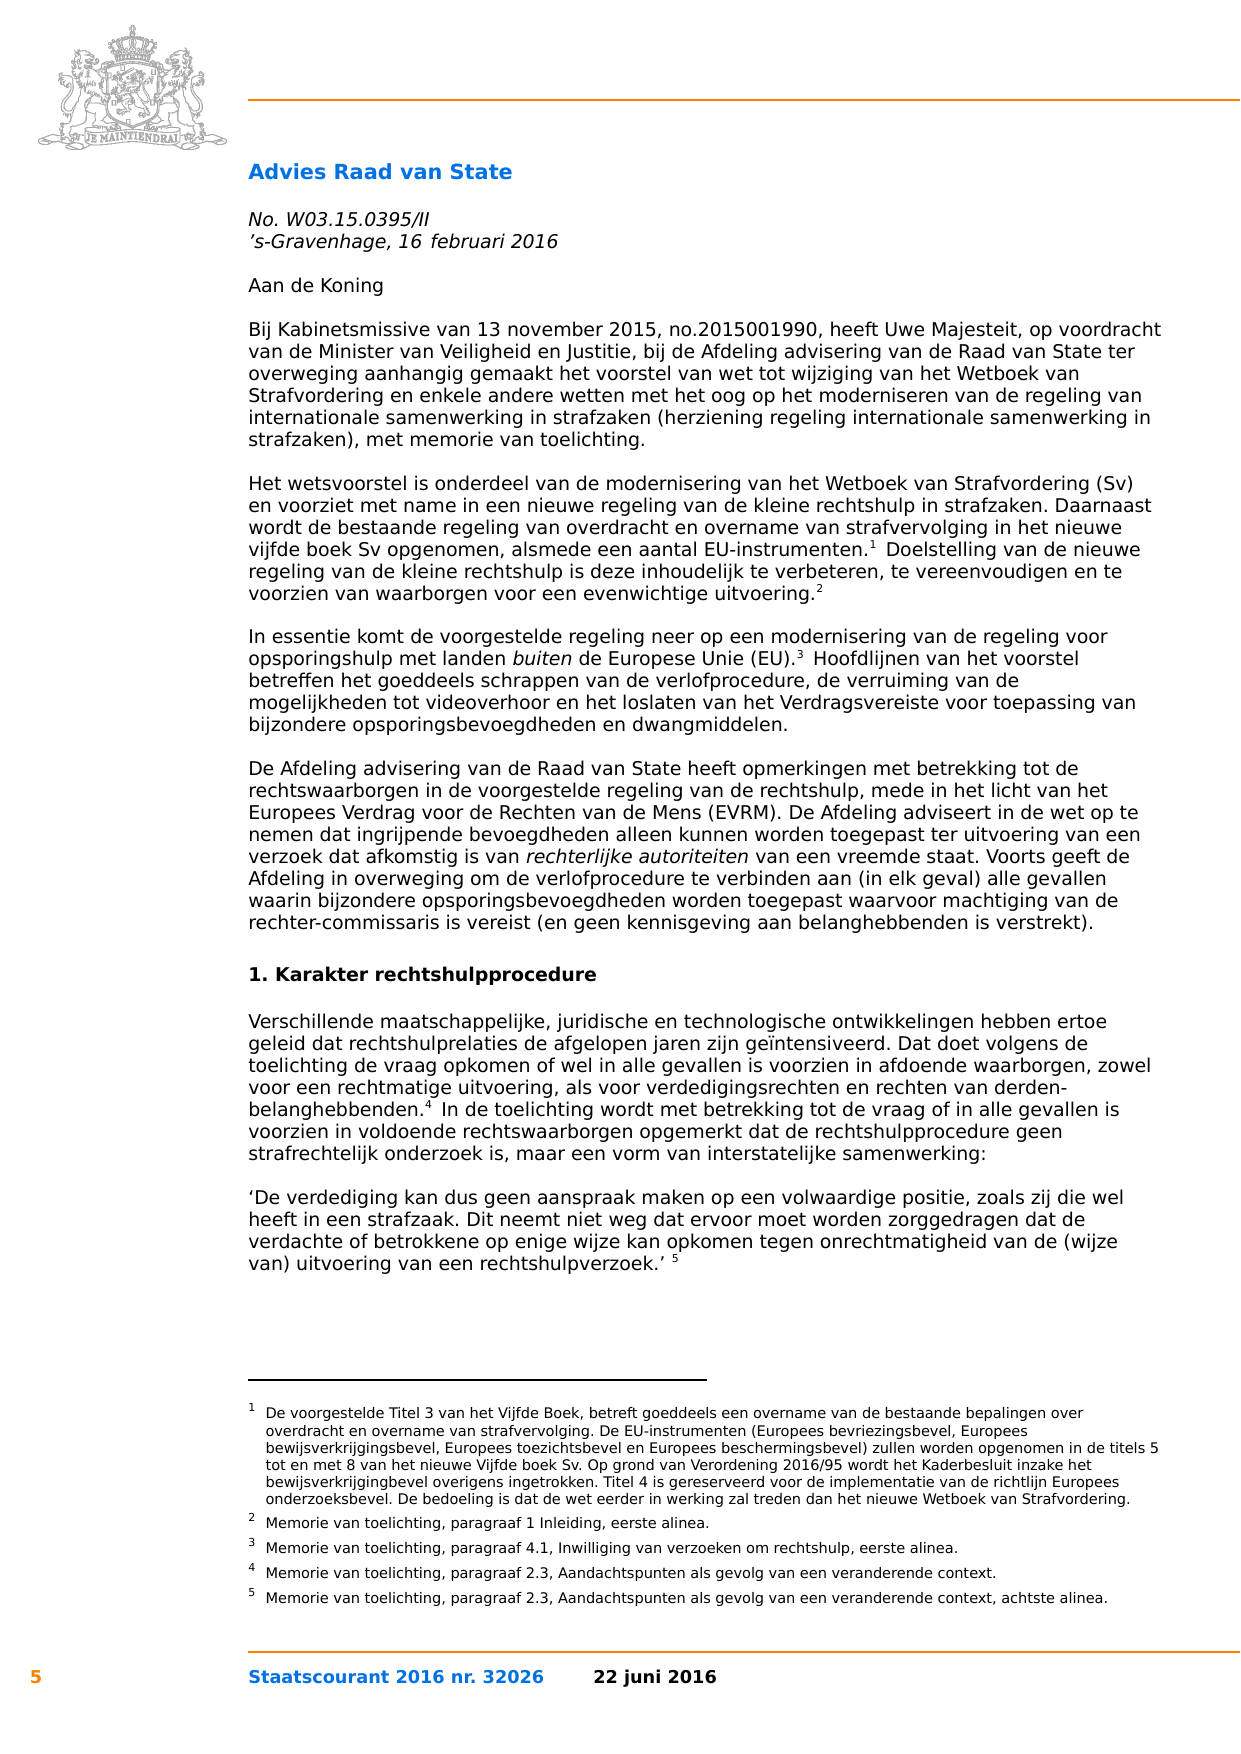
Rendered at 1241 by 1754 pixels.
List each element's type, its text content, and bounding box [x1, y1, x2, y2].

text In essentie komt de voorgestelde regeling neer op een modernisering van de regeling voor opsporingshulp met landen buiten de Europese Unie (EU). Hoofdlijnen van het voorstel betreffen het goeddeels schrappen van de verlofprocedure, de verruiming van de mogelijkheden tot videoverhoor en het loslaten van het Verdragsvereiste voor toepassing van bijzondere opsporingsbevoegdheden en dwangmiddelen. [248, 626, 1163, 736]
text ‘De verdediging kan dus geen aanspraak maken op een volwaardige positie, zoals zij die wel heeft in een strafzaak. Dit neemt niet weg dat ervoor moet worden zorggedragen dat de verdachte of betrokkene op enige wijze kan opkomen tegen onrechtmatigheid van de (wijze van) uitvoering van een rechtshulpverzoek.’ [248, 1187, 1163, 1274]
text Memorie van toelichting, paragraaf 4.1, Inwilliging van verzoeken om rechtshulp, eerste alinea. [248, 1536, 1163, 1558]
text No. W03.15.0395/II [248, 209, 1163, 231]
text Bij Kabinetsmissive van 13 november 2015, no.2015001990, heeft Uwe Majesteit, op voordracht van de Minister van Veiligheid en Justitie, bij de Afdeling advisering van de Raad van State ter overweging aanhangig gemaakt het voorstel van wet tot wijziging van het Wetboek van Strafvordering en enkele andere wetten met het oog op het moderniseren van de regeling van internationale samenwerking in strafzaken (herziening regeling internationale samenwerking in strafzaken), met memorie van toelichting. [248, 319, 1163, 451]
text ’s-Gravenhage, 16 februari 2016 [248, 231, 1163, 253]
text De Afdeling advisering van de Raad van State heeft opmerkingen met betrekking tot de rechtswaarborgen in de voorgestelde regeling van de rechtshulp, mede in het licht van het Europees Verdrag voor de Rechten van de Mens (EVRM). De Afdeling adviseert in de wet op te nemen dat ingrijpende bevoegdheden alleen kunnen worden toegepast ter uitvoering van een verzoek dat afkomstig is van rechterlijke autoriteiten van een vreemde staat. Voorts geeft de Afdeling in overweging om de verlofprocedure te verbinden aan (in elk geval) alle gevallen waarin bijzondere opsporingsbevoegdheden worden toegepast waarvoor machtiging van de rechter-commissaris is vereist (en geen kennisgeving aan belanghebbenden is verstrekt). [248, 758, 1163, 934]
text Verschillende maatschappelijke, juridische en technologische ontwikkelingen hebben ertoe geleid dat rechtshulprelaties de afgelopen jaren zijn geïntensiveerd. Dat doet volgens de toelichting de vraag opkomen of wel in alle gevallen is voorzien in afdoende waarborgen, zowel voor een rechtmatige uitvoering, als voor verdedigingsrechten en rechten van derden-belanghebbenden. In de toelichting wordt met betrekking tot de vraag of in alle gevallen is voorzien in voldoende rechtswaarborgen opgemerkt dat de rechtshulpprocedure geen strafrechtelijk onderzoek is, maar een vorm van interstatelijke samenwerking: [248, 1011, 1163, 1165]
text De voorgestelde Titel 3 van het Vijfde Boek, betreft goeddeels een overname van de bestaande bepalingen over overdracht en overname van strafvervolging. De EU-instrumenten (Europees bevriezingsbevel, Europees bewijsverkrijgingsbevel, Europees toezichtsbevel en Europees beschermingsbevel) zullen worden opgenomen in de titels 5 tot en met 8 van het nieuwe Vijfde boek Sv. Op grond van Verordening 2016/95 wordt het Kaderbesluit inzake het bewijsverkrijgingbevel overigens ingetrokken. Titel 4 is gereserveerd voor de implementatie van de richtlijn Europees onderzoeksbevel. De bedoeling is dat de wet eerder in werking zal treden dan het nieuwe Wetboek van Strafvordering. [248, 1401, 1163, 1508]
subtitle 1. Karakter rechtshulpprocedure [248, 964, 1163, 986]
text Het wetsvoorstel is onderdeel van de modernisering van het Wetboek van Strafvordering (Sv) en voorziet met name in een nieuwe regeling van de kleine rechtshulp in strafzaken. Daarnaast wordt de bestaande regeling van overdracht en overname van strafvervolging in het nieuwe vijfde boek Sv opgenomen, alsmede een aantal EU-instrumenten. Doelstelling van de nieuwe regeling van de kleine rechtshulp is deze inhoudelijk te verbeteren, te vereenvoudigen en te voorzien van waarborgen voor een evenwichtige uitvoering. [248, 473, 1163, 604]
subtitle Advies Raad van State [248, 160, 1163, 184]
text Aan de Koning [248, 275, 1163, 297]
picture [38, 25, 227, 150]
text Memorie van toelichting, paragraaf 2.3, Aandachtspunten als gevolg van een veranderende context. [248, 1561, 1163, 1583]
text Memorie van toelichting, paragraaf 1 Inleiding, eerste alinea. [248, 1511, 1163, 1533]
text Memorie van toelichting, paragraaf 2.3, Aandachtspunten als gevolg van een veranderende context, achtste alinea. [248, 1586, 1163, 1608]
